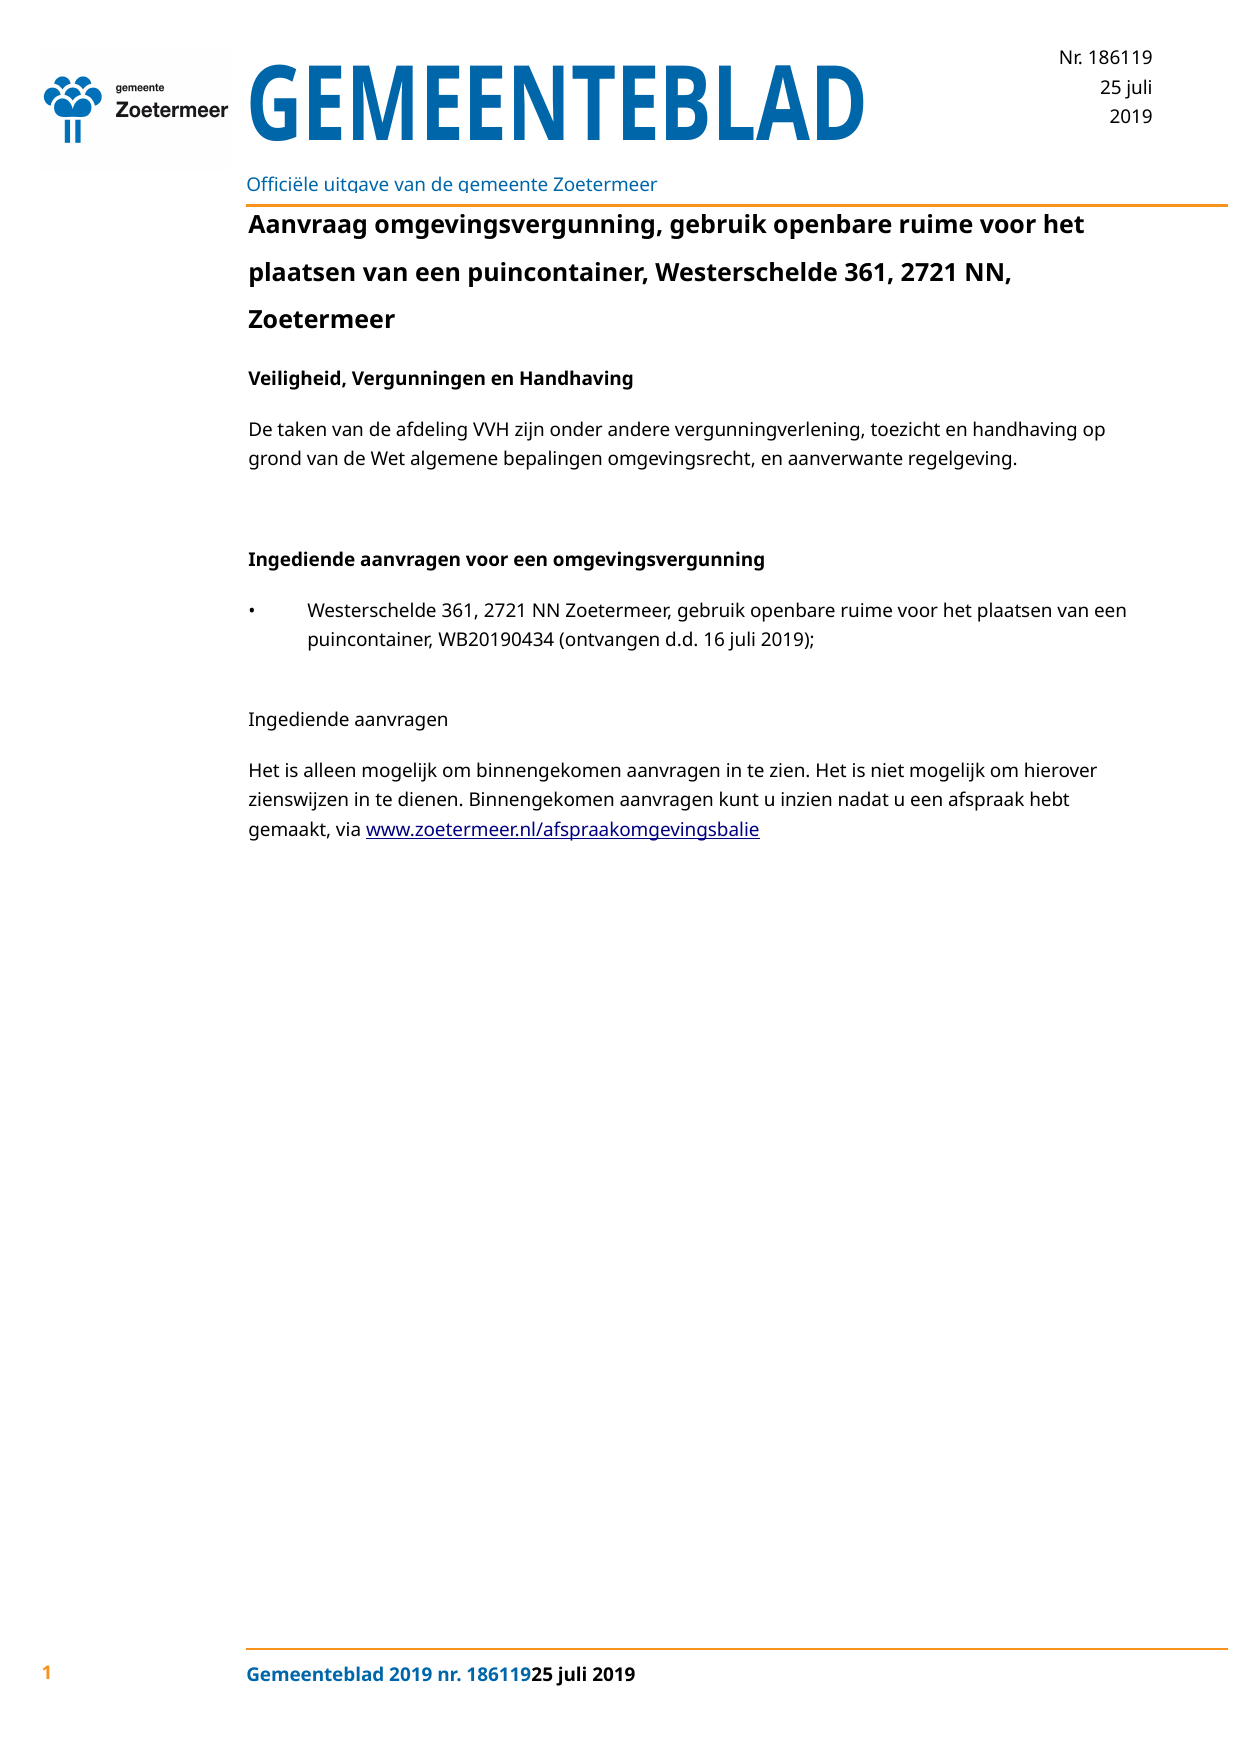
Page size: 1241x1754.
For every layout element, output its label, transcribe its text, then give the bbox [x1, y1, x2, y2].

text Het is alleen mogelijk om binnengekomen aanvragen in te zien. Het is niet mogelijk om hierover zienswijzen in te dienen. Binnengekomen aanvragen kunt u inzien nadat u een afspraak hebt gemaakt, via www.zoetermeer.nl/afspraakomgevingsbalie [248, 757, 1152, 842]
text Ingediende aanvragen voor een omgevingsvergunning [248, 546, 1152, 572]
text De taken van de afdeling VVH zijn onder andere vergunningverlening, toezicht en handhaving op grond van de Wet algemene bepalingen omgevingsrecht, en aanverwante regelgeving. [248, 416, 1152, 471]
picture [41, 47, 231, 172]
text Aanvraag omgevingsvergunning, gebruik openbare ruime voor het plaatsen van een puincontainer, Westerschelde 361, 2721 NN, Zoetermeer [248, 207, 1152, 336]
list Westerschelde 361, 2721 NN Zoetermeer, gebruik openbare ruime voor het plaatsen van een puincontainer, WB20190434 (ontvangen d.d. 16 juli 2019); [248, 597, 1152, 652]
text Veiligheid, Vergunningen en Handhaving [248, 366, 1152, 391]
text Ingediende aanvragen [248, 706, 1152, 732]
